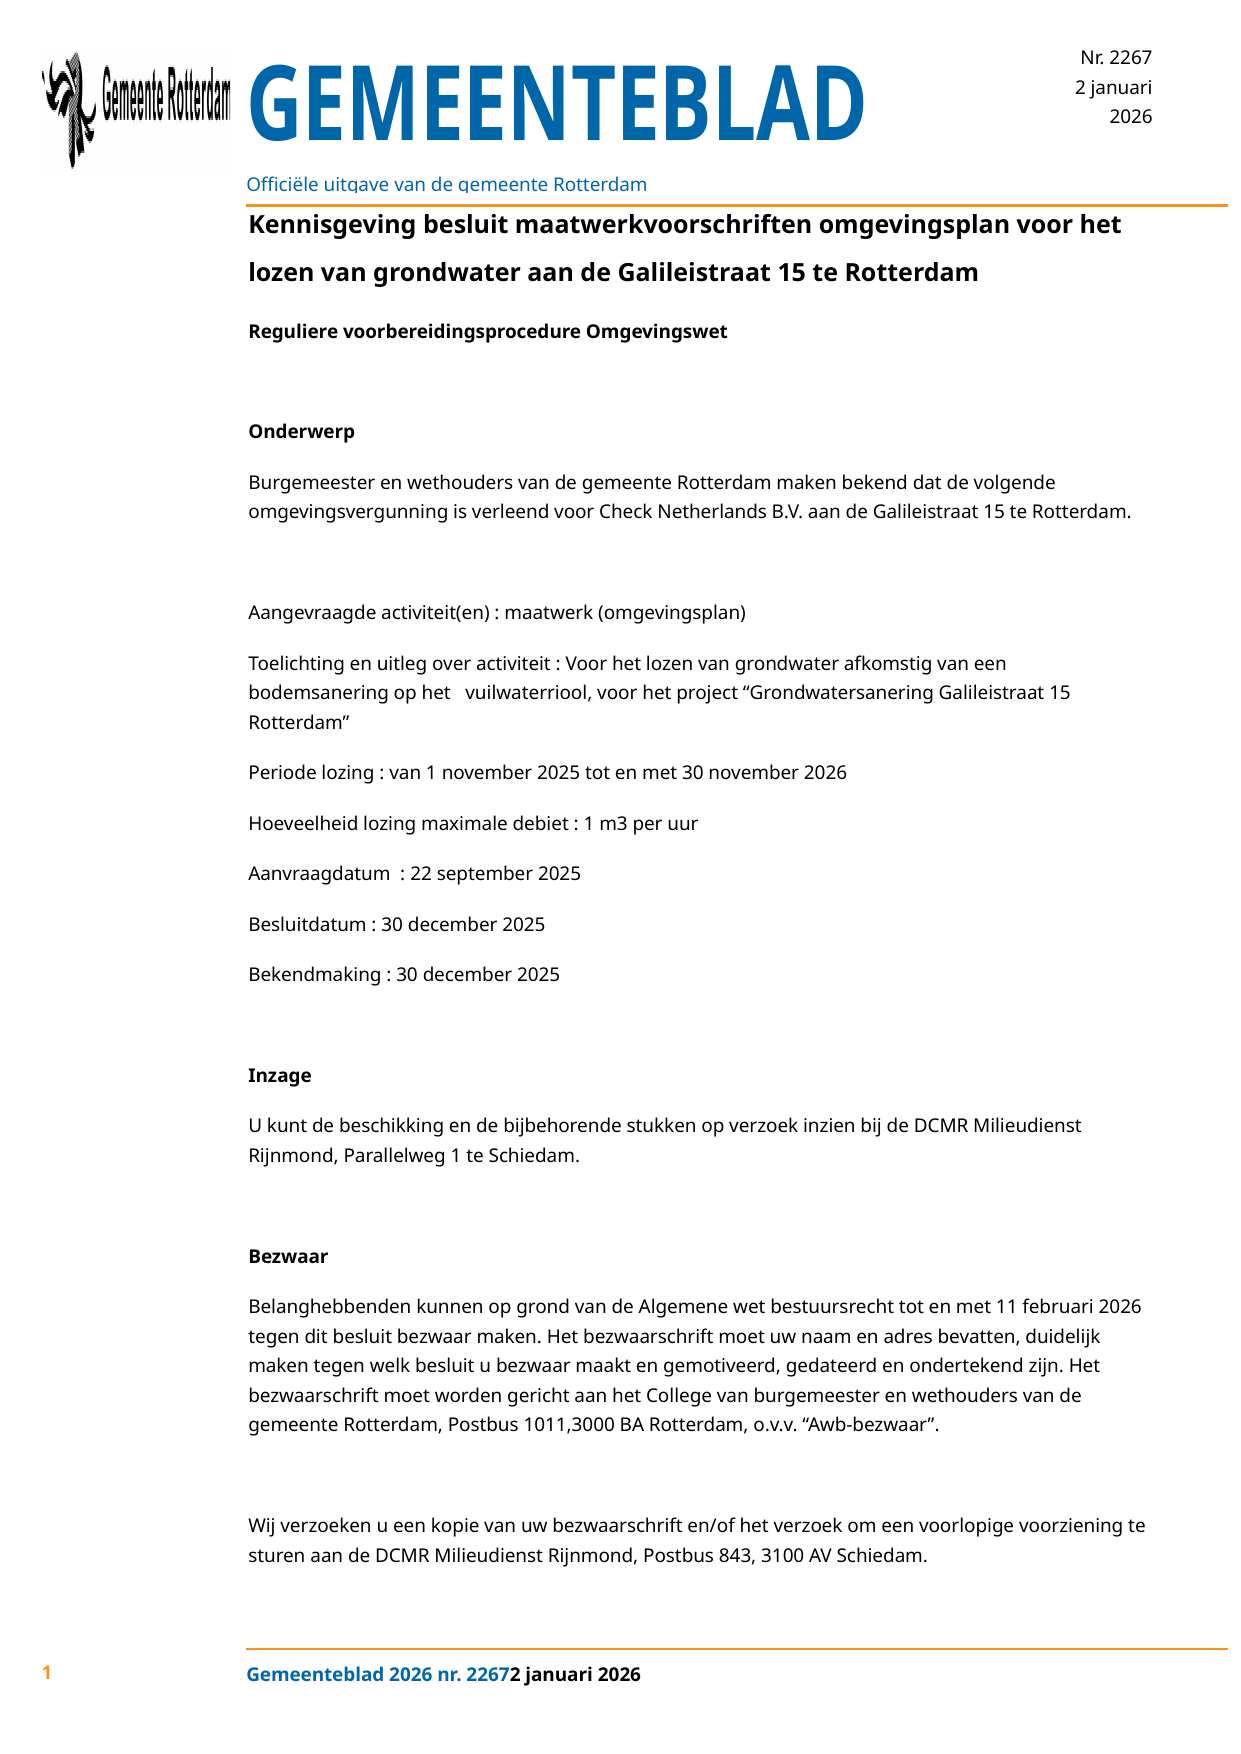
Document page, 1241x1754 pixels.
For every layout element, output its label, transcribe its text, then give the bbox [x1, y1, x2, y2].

text Aanvraagdatum : 22 september 2025 [248, 860, 1152, 886]
text Wij verzoeken u een kopie van uw bezwaarschrift en/of het verzoek om een voorlopige voorziening te sturen aan de DCMR Milieudienst Rijnmond, Postbus 843, 3100 AV Schiedam. [248, 1512, 1152, 1568]
text Burgemeester en wethouders van de gemeente Rotterdam maken bekend dat de volgende omgevingsvergunning is verleend voor Check Netherlands B.V. aan de Galileistraat 15 te Rotterdam. [248, 469, 1152, 524]
text Toelichting en uitleg over activiteit : Voor het lozen van grondwater afkomstig van een bodemsanering op het vuilwaterriool, voor het project “Grondwatersanering Galileistraat 15 Rotterdam” [248, 650, 1152, 735]
text Bezwaar [248, 1243, 1152, 1269]
text U kunt de beschikking en de bijbehorende stukken op verzoek inzien bij de DCMR Milieudienst Rijnmond, Parallelweg 1 te Schiedam. [248, 1112, 1152, 1168]
text Periode lozing : van 1 november 2025 tot en met 30 november 2026 [248, 759, 1152, 785]
text Bekendmaking : 30 december 2025 [248, 961, 1152, 987]
text Hoeveelheid lozing maximale debiet : 1 m3 per uur [248, 810, 1152, 836]
text Besluitdatum : 30 december 2025 [248, 911, 1152, 937]
text Belanghebbenden kunnen op grond van de Algemene wet bestuursrecht tot en met 11 februari 2026 tegen dit besluit bezwaar maken. Het bezwaarschrift moet uw naam en adres bevatten, duidelijk maken tegen welk besluit u bezwaar maakt en gemotiveerd, gedateerd en ondertekend zijn. Het bezwaarschrift moet worden gericht aan het College van burgemeester en wethouders van de gemeente Rotterdam, Postbus 1011,3000 BA Rotterdam, o.v.v. “Awb-bezwaar”. [248, 1293, 1152, 1437]
picture [41, 47, 231, 172]
text Reguliere voorbereidingsprocedure Omgevingswet [248, 318, 1152, 344]
text Inzage [248, 1062, 1152, 1088]
text Kennisgeving besluit maatwerkvoorschriften omgevingsplan voor het lozen van grondwater aan de Galileistraat 15 te Rotterdam [248, 207, 1152, 288]
text Onderwerp [248, 419, 1152, 444]
text Aangevraagde activiteit(en) : maatwerk (omgevingsplan) [248, 599, 1152, 625]
